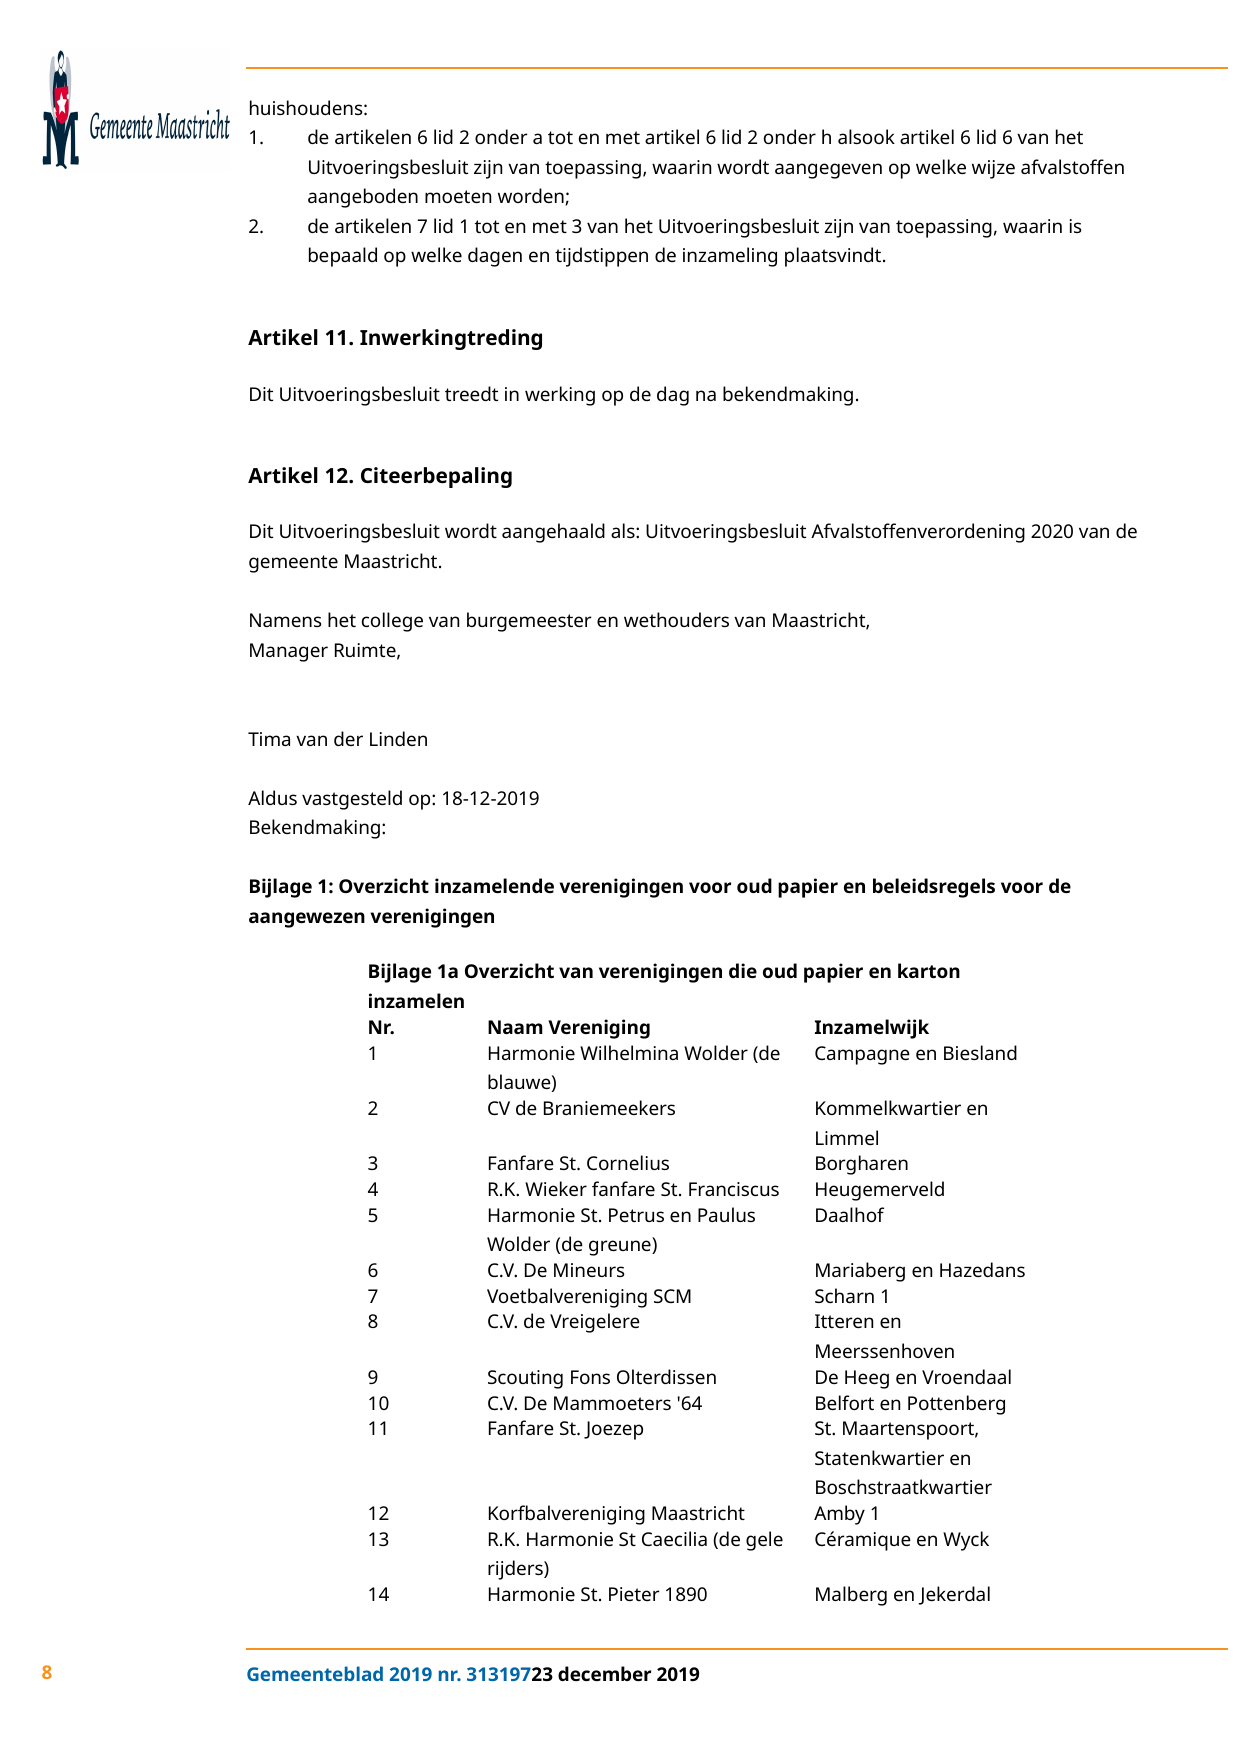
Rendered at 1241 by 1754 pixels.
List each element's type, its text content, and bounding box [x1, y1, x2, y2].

table_header [368, 933, 487, 959]
table_cell 5 [368, 1202, 487, 1257]
table_cell [1032, 1390, 1152, 1415]
table_cell [1032, 1526, 1152, 1581]
table_cell Daalhof [814, 1202, 1032, 1257]
table_cell [1032, 1309, 1152, 1364]
text Artikel 12. Citeerbepaling [248, 461, 1152, 489]
table_cell 10 [368, 1390, 487, 1415]
table_header [1032, 933, 1152, 959]
table_cell 3 [368, 1150, 487, 1176]
table_cell [248, 1364, 367, 1390]
table_cell 2 [368, 1095, 487, 1150]
table_cell R.K. Wieker fanfare St. Franciscus [487, 1176, 814, 1202]
table_cell Nr. [368, 1014, 487, 1040]
table_cell Borgharen [814, 1150, 1032, 1176]
list de artikelen 7 lid 1 tot en met 3 van het Uitvoeringsbesluit zijn van toepassing, waarin is bepaald op welke dagen en tijdstippen de inzameling plaatsvindt. [248, 213, 1152, 268]
table_cell [248, 1176, 367, 1202]
table_cell [248, 1415, 367, 1500]
table_cell Belfort en Pottenberg [814, 1390, 1032, 1415]
table_cell [248, 1309, 367, 1364]
table_cell R.K. Harmonie St Caecilia (de gele rijders) [487, 1526, 814, 1581]
table_header [248, 933, 367, 959]
table_cell [248, 1014, 367, 1040]
table_cell [248, 1390, 367, 1415]
text Bekendmaking: [248, 814, 1152, 840]
text huishoudens: [248, 95, 1152, 121]
text Namens het college van burgemeester en wethouders van Maastricht, [248, 607, 1152, 633]
list de artikelen 6 lid 2 onder a tot en met artikel 6 lid 2 onder h alsook artikel 6 lid 6 van het Uitvoeringsbesluit zijn van toepassing, waarin wordt aangegeven op welke wijze afvalstoffen aangeboden moeten worden; [248, 124, 1152, 209]
table_cell [248, 959, 367, 1014]
table_header [487, 933, 694, 959]
picture [41, 47, 231, 172]
table_cell Scouting Fons Olterdissen [487, 1364, 814, 1390]
table_cell C.V. de Vreigelere [487, 1309, 814, 1364]
table_cell C.V. De Mineurs [487, 1257, 814, 1283]
table_cell Kommelkwartier en Limmel [814, 1095, 1032, 1150]
table_cell 7 [368, 1283, 487, 1309]
table_cell [1032, 1364, 1152, 1390]
table_cell St. Maartenspoort, Statenkwartier en Boschstraatkwartier [814, 1415, 1032, 1500]
table_cell [1032, 1040, 1152, 1095]
table_cell Amby 1 [814, 1500, 1032, 1526]
table_cell 4 [368, 1176, 487, 1202]
table_cell Bijlage 1a Overzicht van verenigingen die oud papier en karton inzamelen [368, 959, 1032, 1014]
table_cell De Heeg en Vroendaal [814, 1364, 1032, 1390]
table_cell 6 [368, 1257, 487, 1283]
table_cell Fanfare St. Cornelius [487, 1150, 814, 1176]
table_cell [248, 1202, 367, 1257]
table_cell C.V. De Mammoeters '64 [487, 1390, 814, 1415]
table_cell [248, 1283, 367, 1309]
text Tima van der Linden [248, 726, 1152, 752]
table_cell Scharn 1 [814, 1283, 1032, 1309]
table_cell [248, 1150, 367, 1176]
table_cell CV de Braniemeekers [487, 1095, 814, 1150]
table_cell 14 [368, 1581, 487, 1607]
table_cell 1 [368, 1040, 487, 1095]
table_cell [248, 1526, 367, 1581]
table_cell [248, 1095, 367, 1150]
table_cell Harmonie St. Petrus en Paulus Wolder (de greune) [487, 1202, 814, 1257]
table_cell Campagne en Biesland [814, 1040, 1032, 1095]
table_cell [1032, 1415, 1152, 1500]
table_cell Korfbalvereniging Maastricht [487, 1500, 814, 1526]
table_cell [248, 1040, 367, 1095]
table_cell [248, 1500, 367, 1526]
table_header [695, 933, 1032, 959]
table_cell [248, 1257, 367, 1283]
table_cell Harmonie Wilhelmina Wolder (de blauwe) [487, 1040, 814, 1095]
table_cell 8 [368, 1309, 487, 1364]
table_cell [1032, 1202, 1152, 1257]
table_cell [1032, 1257, 1152, 1283]
table_cell [248, 1581, 367, 1607]
table_cell Voetbalvereniging SCM [487, 1283, 814, 1309]
table_cell [1032, 1014, 1152, 1040]
table_cell Itteren en Meerssenhoven [814, 1309, 1032, 1364]
table_cell Naam Vereniging [487, 1014, 814, 1040]
table_cell Heugemerveld [814, 1176, 1032, 1202]
table_cell Malberg en Jekerdal [814, 1581, 1032, 1607]
table_cell Inzamelwijk [814, 1014, 1032, 1040]
text Bijlage 1: Overzicht inzamelende verenigingen voor oud papier en beleidsregels voor de aangewezen verenigingen [248, 874, 1152, 929]
table_cell [1032, 1283, 1152, 1309]
table_cell Fanfare St. Joezep [487, 1415, 814, 1500]
table_cell [1032, 1500, 1152, 1526]
table_cell Mariaberg en Hazedans [814, 1257, 1032, 1283]
table_cell [1032, 1176, 1152, 1202]
table_cell [1032, 1095, 1152, 1150]
table_cell [1032, 1581, 1152, 1607]
text Manager Ruimte, [248, 637, 1152, 663]
table_cell 13 [368, 1526, 487, 1581]
table_cell 12 [368, 1500, 487, 1526]
text Dit Uitvoeringsbesluit wordt aangehaald als: Uitvoeringsbesluit Afvalstoffenverordening 2020 van de gemeente Maastricht. [248, 519, 1152, 574]
table_cell 9 [368, 1364, 487, 1390]
text Artikel 11. Inwerkingtreding [248, 323, 1152, 351]
table_cell [1032, 959, 1152, 1014]
table_cell Céramique en Wyck [814, 1526, 1032, 1581]
table_cell 11 [368, 1415, 487, 1500]
text Aldus vastgesteld op: 18-12-2019 [248, 785, 1152, 811]
table_cell [1032, 1150, 1152, 1176]
table_cell Harmonie St. Pieter 1890 [487, 1581, 814, 1607]
text Dit Uitvoeringsbesluit treedt in werking op de dag na bekendmaking. [248, 381, 1152, 406]
